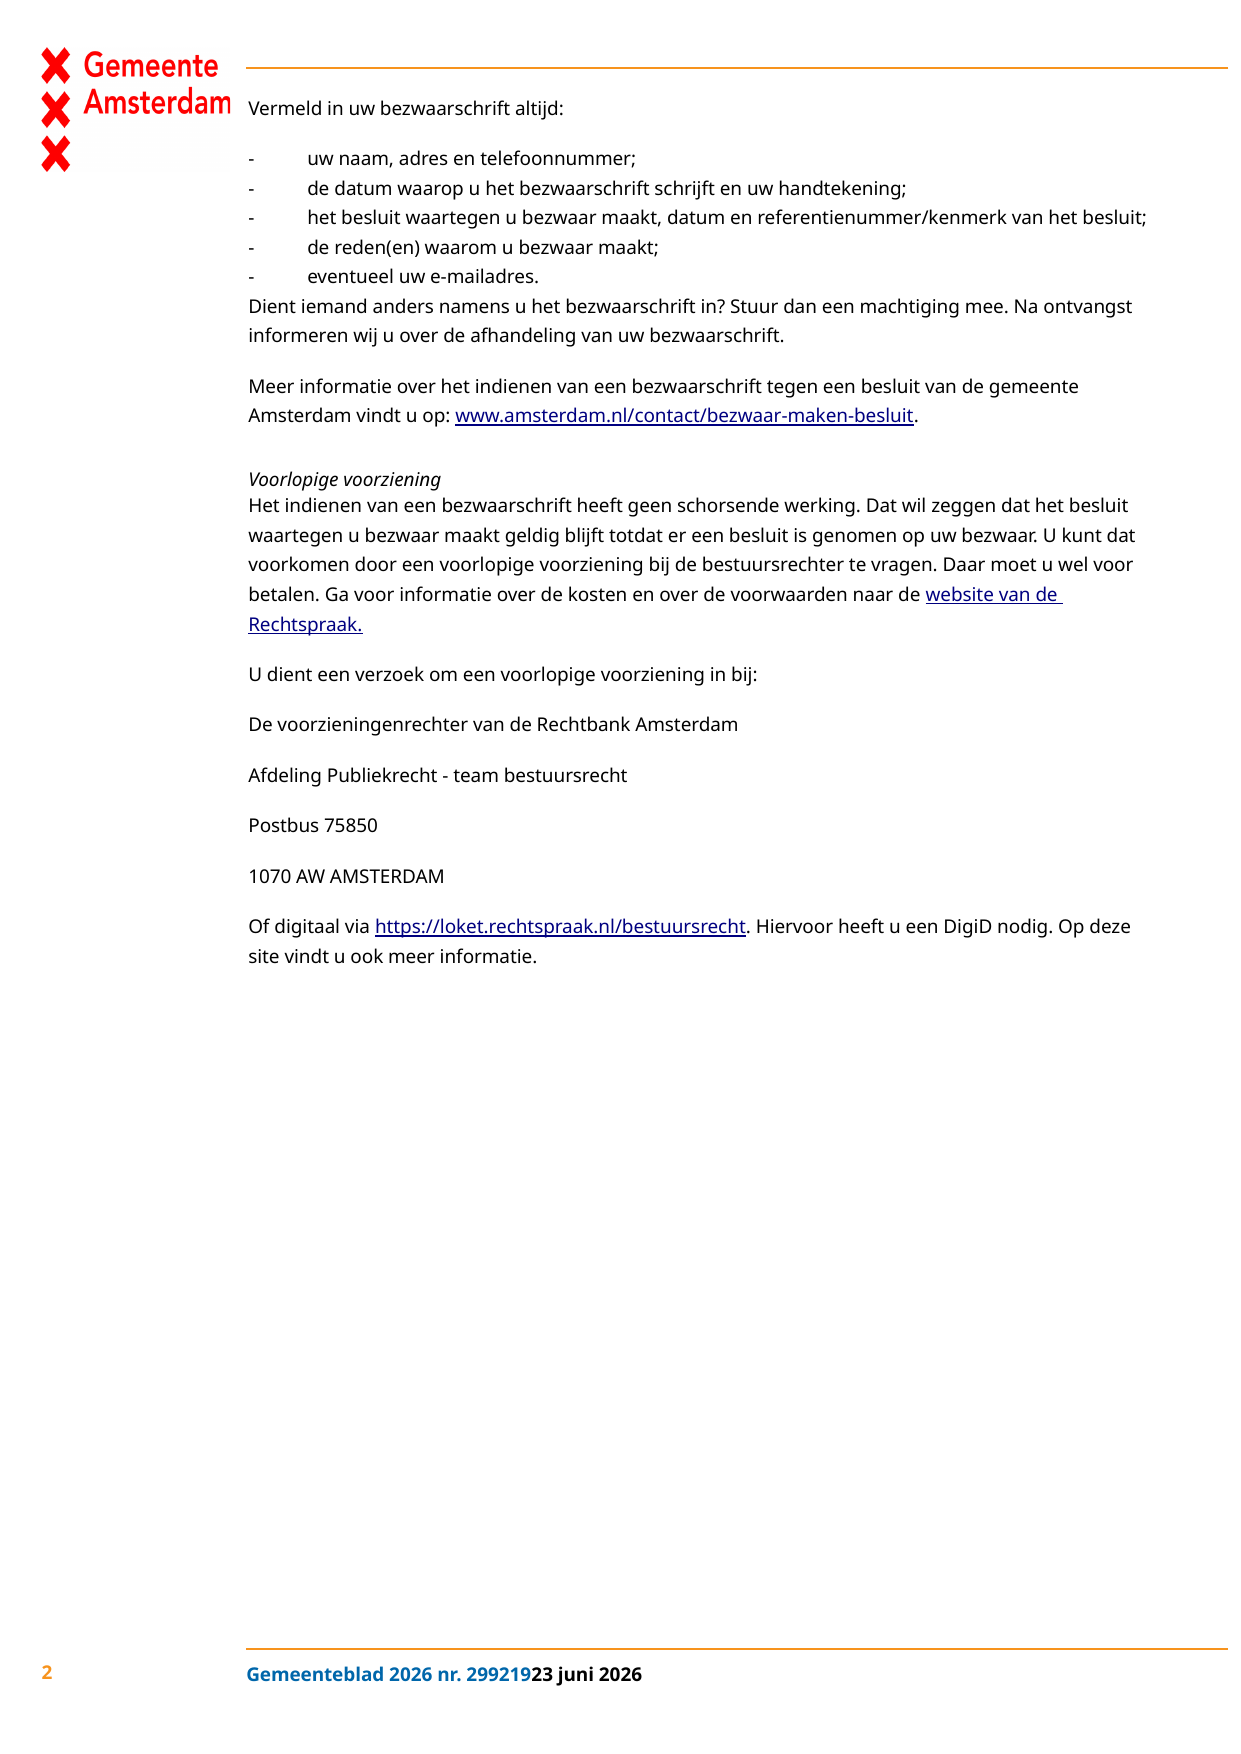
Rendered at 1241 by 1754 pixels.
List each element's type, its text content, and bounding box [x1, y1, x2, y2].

text 1070 AW AMSTERDAM [248, 863, 1152, 888]
list eventueel uw e-mailadres. [248, 263, 1152, 289]
list het besluit waartegen u bezwaar maakt, datum en referentienummer/kenmerk van het besluit; [248, 204, 1152, 230]
list uw naam, adres en telefoonnummer; [248, 145, 1152, 171]
text Meer informatie over het indienen van een bezwaarschrift tegen een besluit van de gemeente Amsterdam vindt u op: www.amsterdam.nl/contact/bezwaar-maken-besluit. [248, 373, 1152, 428]
picture [41, 47, 231, 172]
text Dient iemand anders namens u het bezwaarschrift in? Stuur dan een machtiging mee. Na ontvangst informeren wij u over de afhandeling van uw bezwaarschrift. [248, 293, 1152, 348]
text U dient een verzoek om een voorlopige voorziening in bij: [248, 661, 1152, 687]
text De voorzieningenrechter van de Rechtbank Amsterdam [248, 712, 1152, 737]
text Postbus 75850 [248, 812, 1152, 838]
text Vermeld in uw bezwaarschrift altijd: [248, 95, 1152, 121]
text Het indienen van een bezwaarschrift heeft geen schorsende werking. Dat wil zeggen dat het besluit waartegen u bezwaar maakt geldig blijft totdat er een besluit is genomen op uw bezwaar. U kunt dat voorkomen door een voorlopige voorziening bij de bestuursrechter te vragen. Daar moet u wel voor betalen. Ga voor informatie over de kosten en over de voorwaarden naar de website van de Rechtspraak. [248, 492, 1152, 636]
list de reden(en) waarom u bezwaar maakt; [248, 234, 1152, 260]
text Voorlopige voorziening [248, 467, 1152, 492]
text Afdeling Publiekrecht - team bestuursrecht [248, 762, 1152, 788]
list de datum waarop u het bezwaarschrift schrijft en uw handtekening; [248, 175, 1152, 201]
text Of digitaal via https://loket.rechtspraak.nl/bestuursrecht. Hiervoor heeft u een DigiD nodig. Op deze site vindt u ook meer informatie. [248, 913, 1152, 968]
